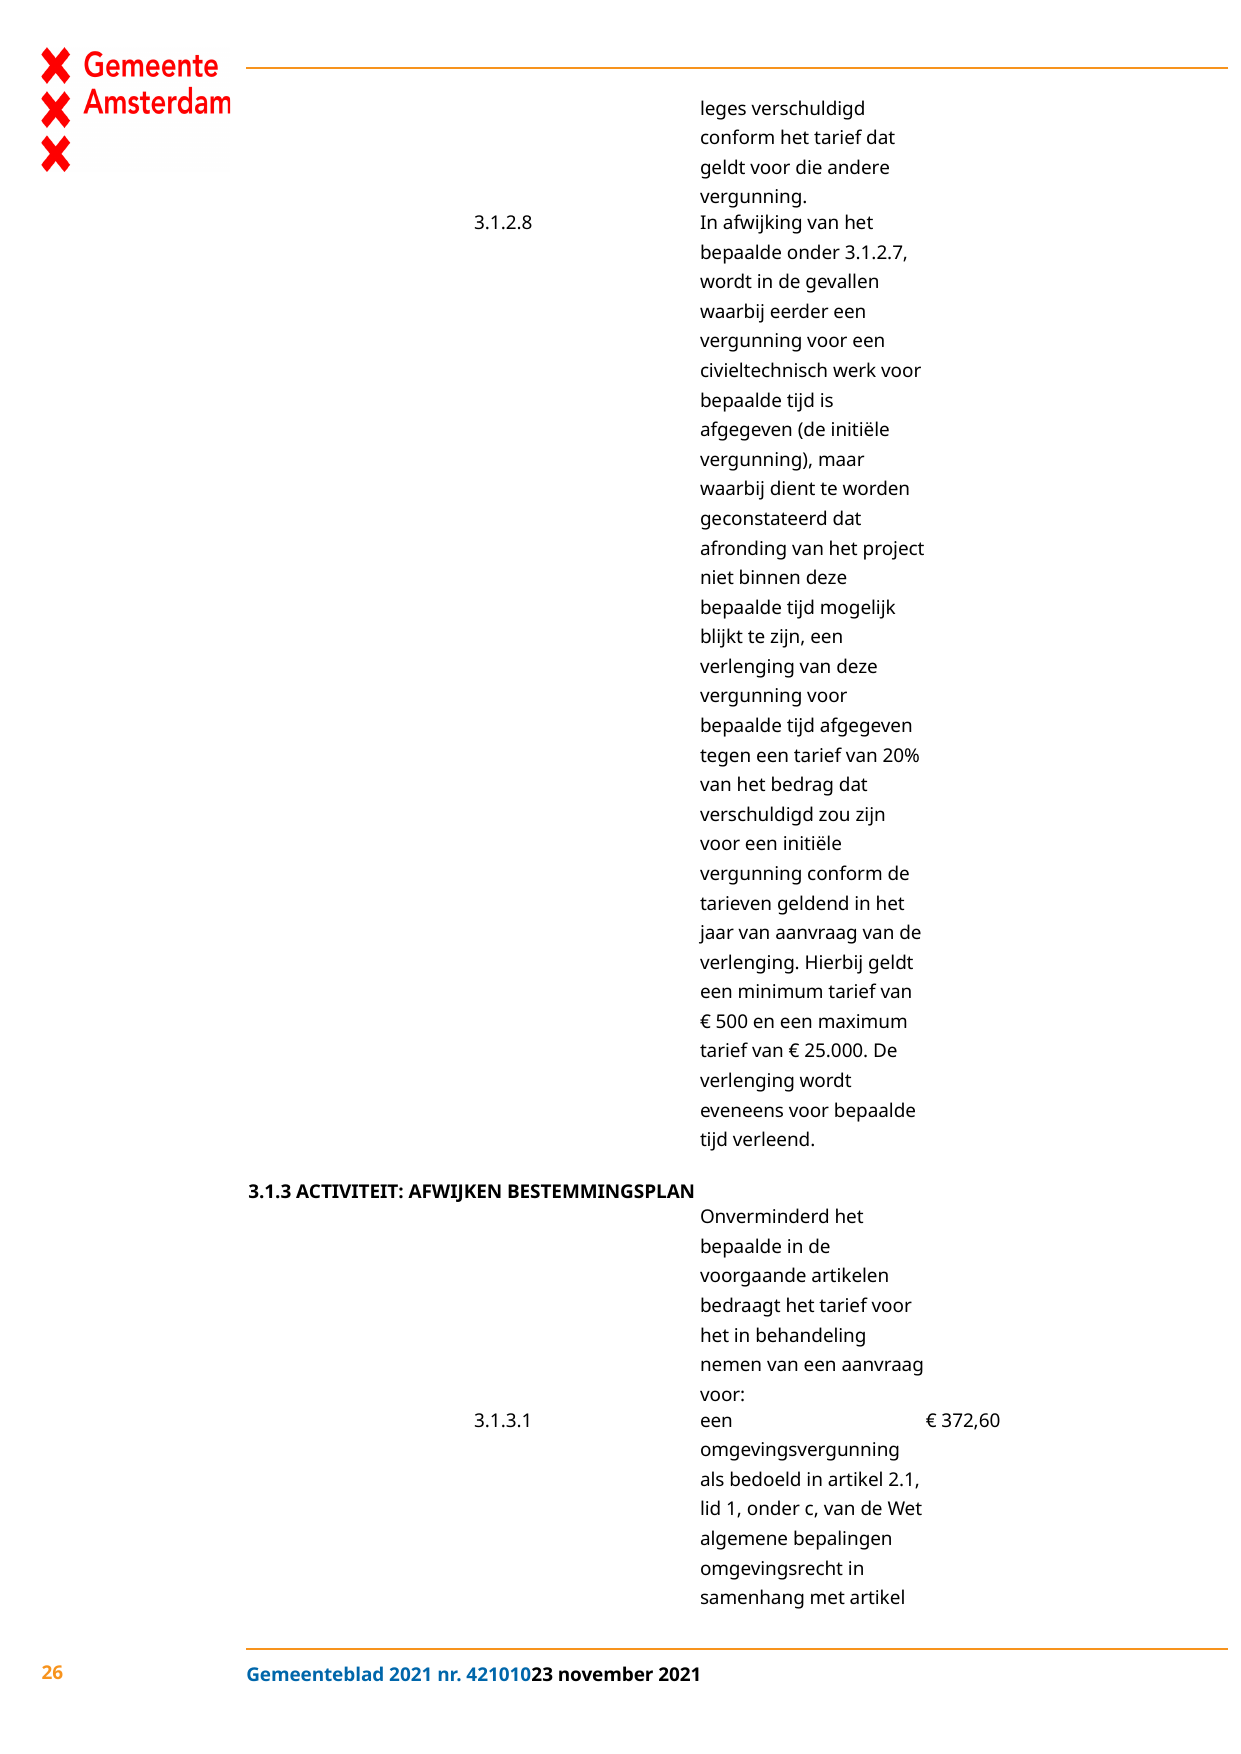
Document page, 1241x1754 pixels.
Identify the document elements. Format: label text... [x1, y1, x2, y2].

table_cell [926, 95, 1152, 209]
table_cell Onverminderd het bepaalde in de voorgaande artikelen bedraagt het tarief voor het in behandeling nemen van een aanvraag voor: [700, 1204, 926, 1407]
table_cell [700, 1152, 926, 1178]
table_cell [248, 95, 474, 209]
table_cell [926, 1152, 1152, 1178]
table_cell [474, 1152, 700, 1178]
table_cell [248, 1152, 474, 1178]
table_cell [474, 95, 700, 209]
table_cell [474, 1204, 700, 1407]
table_cell 3.1.3 ACTIVITEIT: AFWIJKEN BESTEMMINGSPLAN [248, 1178, 926, 1203]
table_cell [248, 1407, 474, 1610]
table_cell [248, 209, 474, 1152]
table_cell [248, 1204, 474, 1407]
table_cell [926, 1178, 1152, 1203]
table_cell [926, 1204, 1152, 1407]
table_cell 3.1.3.1 [474, 1407, 700, 1610]
table_cell [926, 209, 1152, 1152]
table_cell een omgevingsvergunning als bedoeld in artikel 2.1, lid 1, onder c, van de Wet algemene bepalingen omgevingsrecht in samenhang met artikel [700, 1407, 926, 1610]
table_cell In afwijking van het bepaalde onder 3.1.2.7, wordt in de gevallen waarbij eerder een vergunning voor een civieltechnisch werk voor bepaalde tijd is afgegeven (de initiële vergunning), maar waarbij dient te worden geconstateerd dat afronding van het project niet binnen deze bepaalde tijd mogelijk blijkt te zijn, een verlenging van deze vergunning voor bepaalde tijd afgegeven tegen een tarief van 20% van het bedrag dat verschuldigd zou zijn voor een initiële vergunning conform de tarieven geldend in het jaar van aanvraag van de verlenging. Hierbij geldt een minimum tarief van € 500 en een maximum tarief van € 25.000. De verlenging wordt eveneens voor bepaalde tijd verleend. [700, 209, 926, 1152]
table_cell 3.1.2.8 [474, 209, 700, 1152]
picture [41, 47, 231, 172]
table_cell € 372,60 [926, 1407, 1152, 1610]
